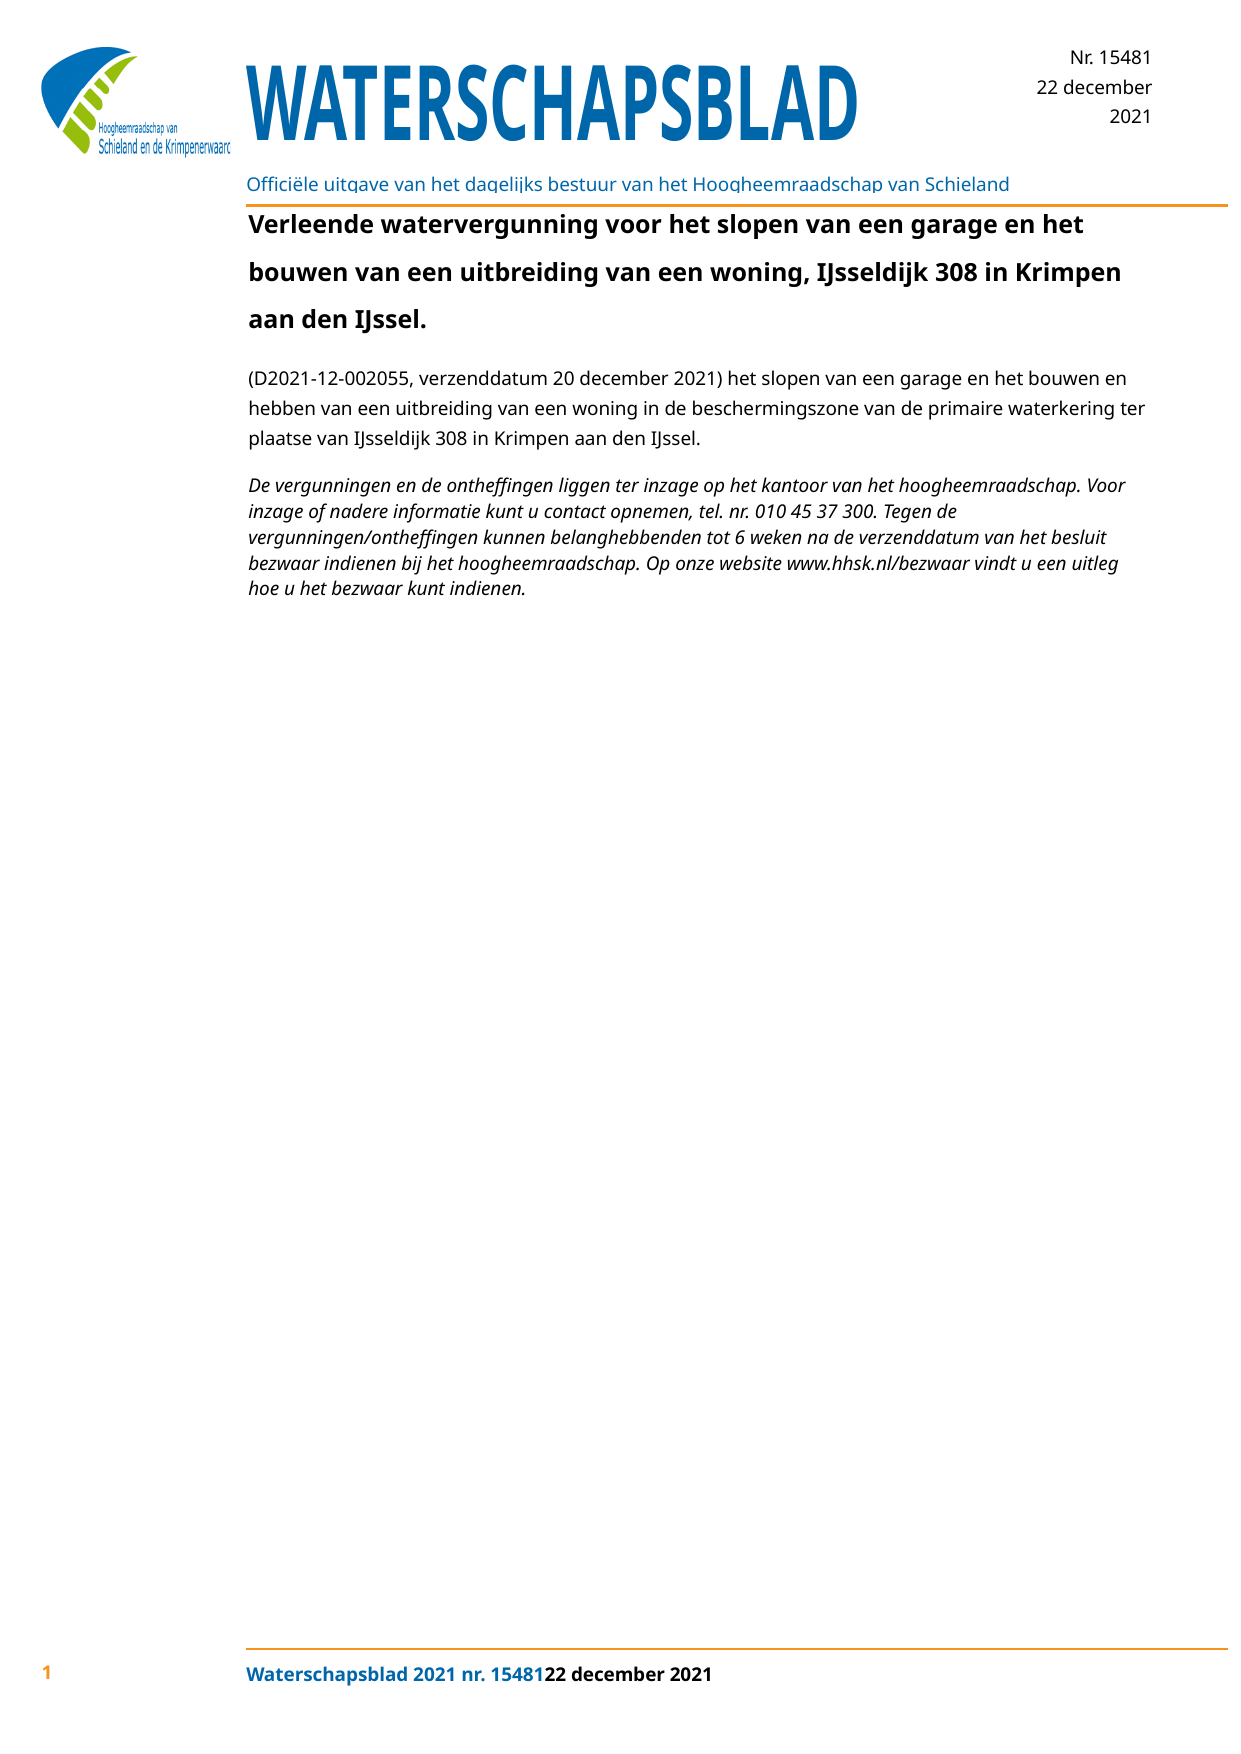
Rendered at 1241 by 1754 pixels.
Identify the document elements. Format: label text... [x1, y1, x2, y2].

text Verleende watervergunning voor het slopen van een garage en het bouwen van een uitbreiding van een woning, IJsseldijk 308 in Krimpen aan den IJssel. [248, 207, 1152, 336]
text De vergunningen en de ontheffingen liggen ter inzage op het kantoor van het hoogheemraadschap. Voor inzage of nadere informatie kunt u contact opnemen, tel. nr. 010 45 37 300. Tegen de vergunningen/ontheffingen kunnen belanghebbenden tot 6 weken na de verzenddatum van het besluit bezwaar indienen bij het hoogheemraadschap. Op onze website www.hhsk.nl/bezwaar vindt u een uitleg hoe u het bezwaar kunt indienen. [248, 472, 1152, 601]
picture [41, 47, 231, 172]
text (D2021-12-002055, verzenddatum 20 december 2021) het slopen van een garage en het bouwen en hebben van een uitbreiding van een woning in de beschermingszone van de primaire waterkering ter plaatse van IJsseldijk 308 in Krimpen aan den IJssel. [248, 366, 1152, 450]
